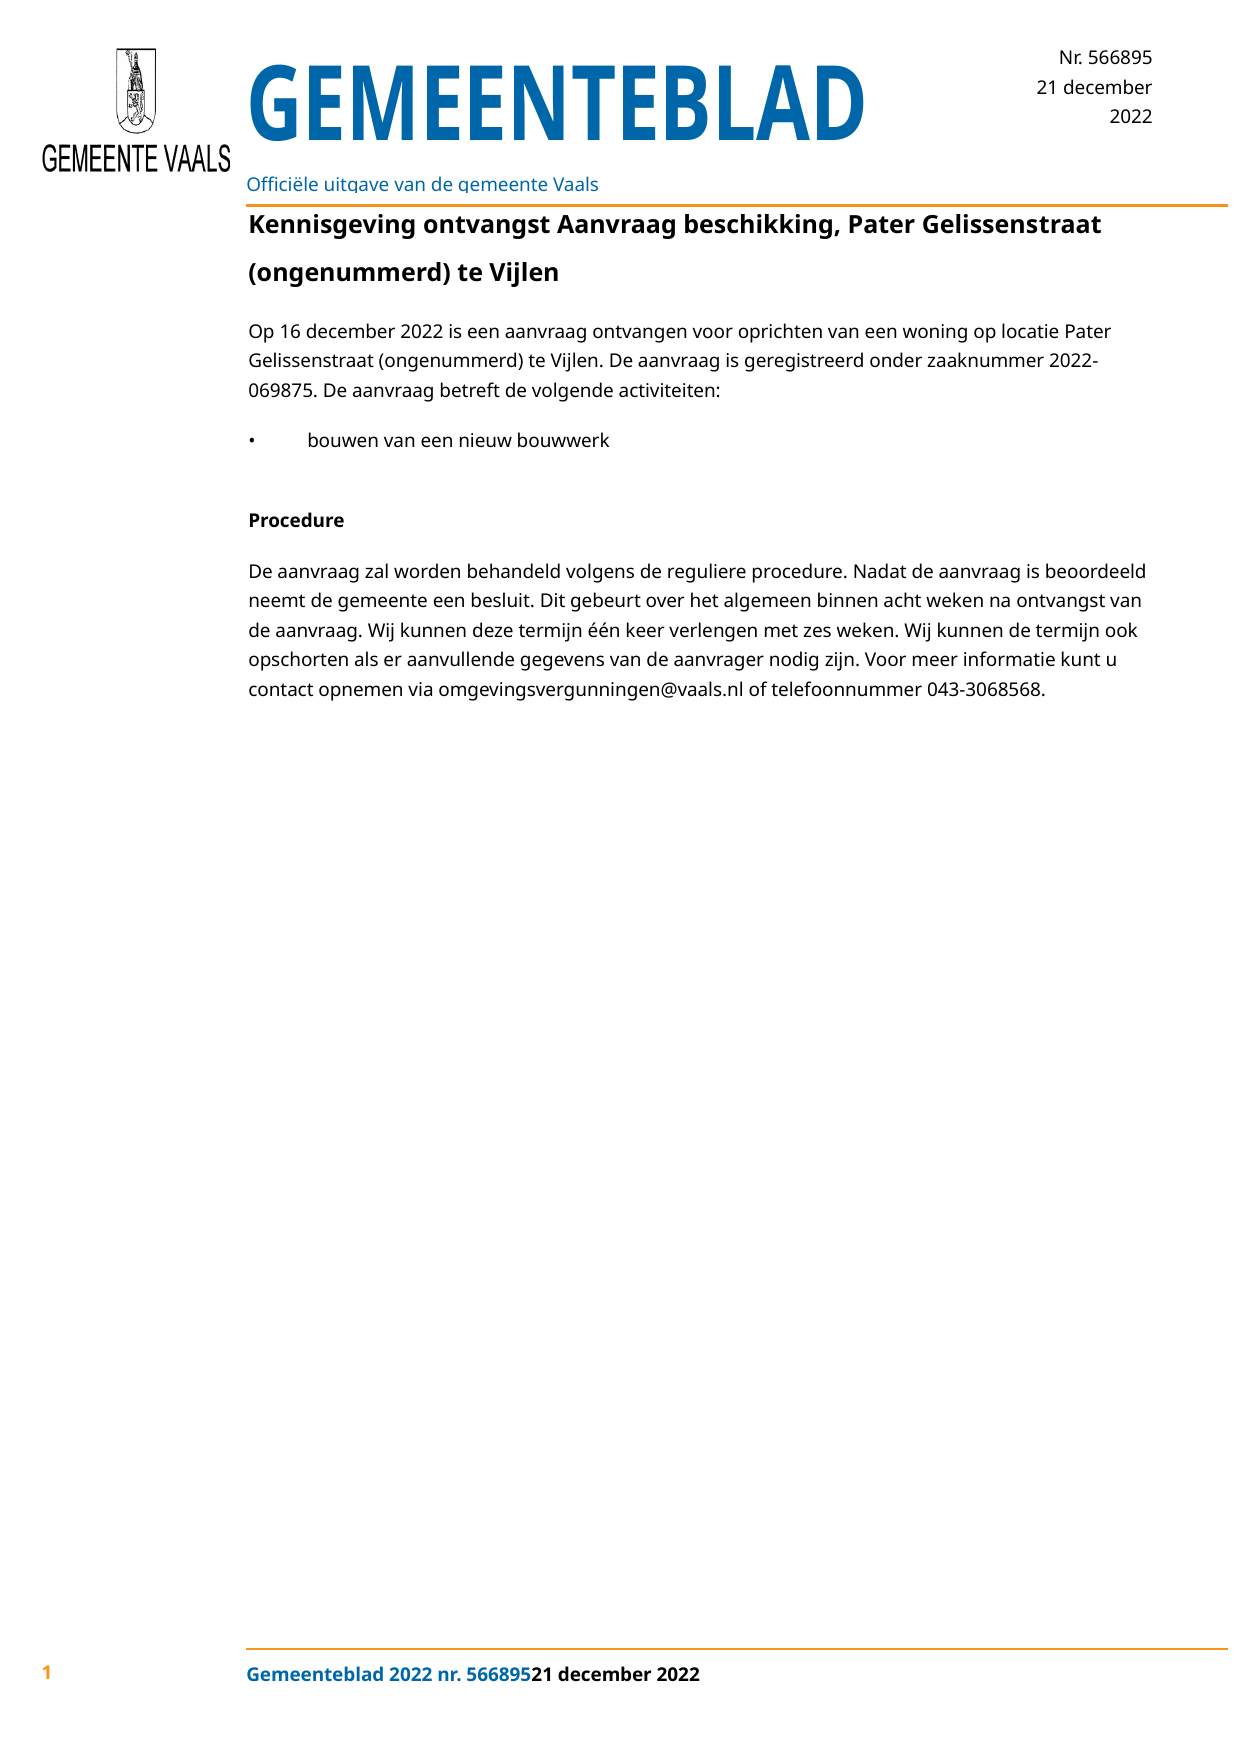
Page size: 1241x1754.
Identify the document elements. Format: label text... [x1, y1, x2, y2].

text Op 16 december 2022 is een aanvraag ontvangen voor oprichten van een woning op locatie Pater Gelissens­traat (ongenummerd) te Vijlen. De aanvraag is geregistreerd onder zaaknummer 2022-069875. De aanvraag betreft de volgende activiteiten: [248, 318, 1152, 403]
picture [41, 47, 231, 172]
list bouwen van een nieuw bouwwerk [248, 427, 1152, 453]
text Kennisgeving ontvangst Aanvraag beschikking, Pater Gelissens­traat (ongenummerd) te Vijlen [248, 207, 1152, 288]
text De aanvraag zal worden behandeld volgens de reguliere procedure. Nadat de aanvraag is beoordeeld neemt de gemeente een besluit. Dit gebeurt over het algemeen binnen acht weken na ontvangst van de aanvraag. Wij kunnen deze termijn één keer verlengen met zes weken. Wij kunnen de termijn ook opschorten als er aanvullende gegevens van de aanvrager nodig zijn. Voor meer informatie kunt u contact opnemen via omgevingsvergunningen@vaals.nl of telefoonnummer 043-3068568. [248, 558, 1152, 702]
text Procedure [248, 507, 1152, 533]
